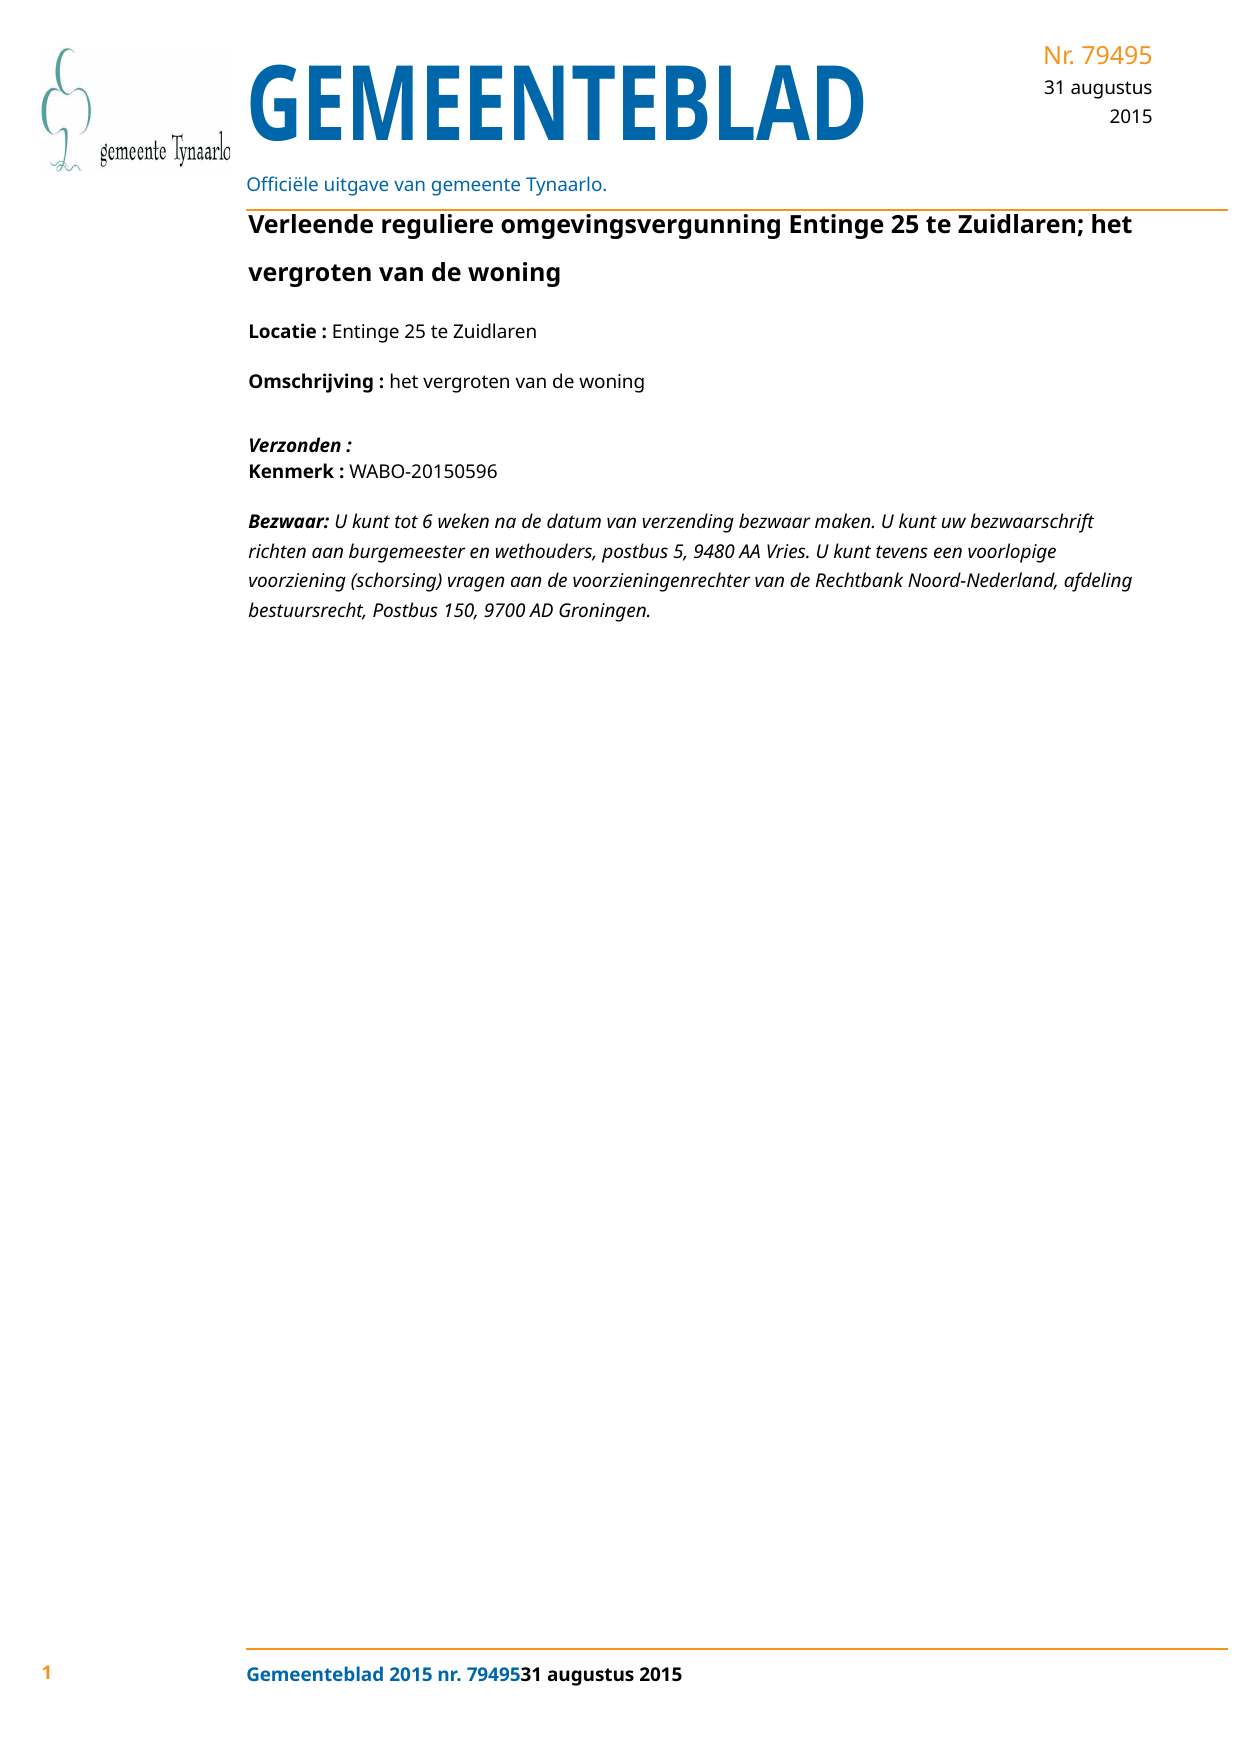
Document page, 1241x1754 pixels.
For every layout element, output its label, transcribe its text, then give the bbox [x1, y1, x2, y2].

text Verleende reguliere omgevingsvergunning Entinge 25 te Zuidlaren; het vergroten van de woning [248, 211, 1152, 288]
text Kenmerk : WABO-20150596 [248, 458, 1152, 484]
text Omschrijving : het vergroten van de woning [248, 368, 1152, 394]
picture [41, 47, 231, 172]
text Bezwaar: U kunt tot 6 weken na de datum van verzending bezwaar maken. U kunt uw bezwaarschrift richten aan burgemeester en wethouders, postbus 5, 9480 AA Vries. U kunt tevens een voorlopige voorziening (schorsing) vragen aan de voorzieningenrechter van de Rechtbank Noord-Nederland, afdeling bestuursrecht, Postbus 150, 9700 AD Groningen. [248, 508, 1152, 623]
text Verzonden : [248, 432, 1152, 458]
text Locatie : Entinge 25 te Zuidlaren [248, 318, 1152, 344]
